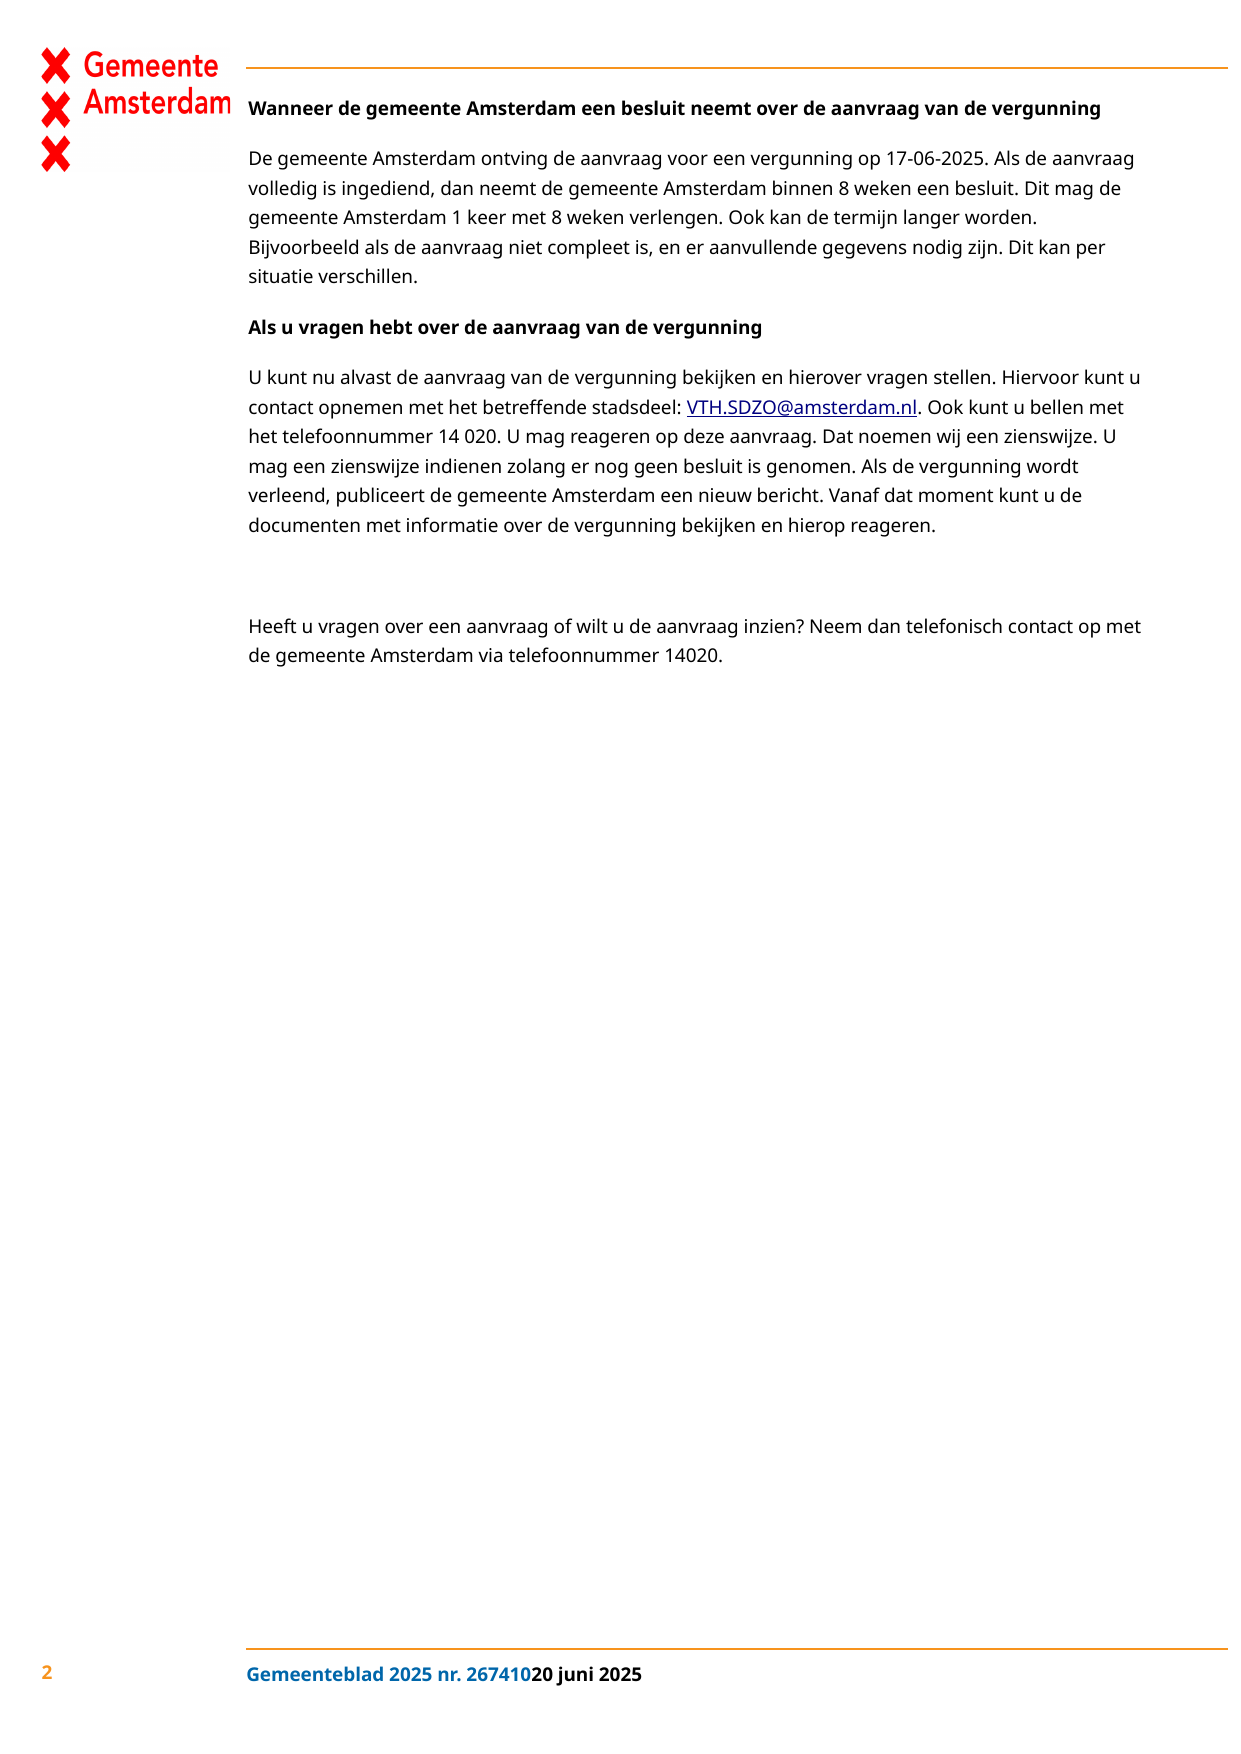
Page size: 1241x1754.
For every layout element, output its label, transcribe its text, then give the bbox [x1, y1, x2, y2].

text Heeft u vragen over een aanvraag of wilt u de aanvraag inzien? Neem dan telefonisch contact op met de gemeente Amsterdam via telefoonnummer 14020. [248, 613, 1152, 668]
text U kunt nu alvast de aanvraag van de vergunning bekijken en hierover vragen stellen. Hiervoor kunt u contact opnemen met het betreffende stadsdeel: VTH.SDZO@amsterdam.nl. Ook kunt u bellen met het telefoonnummer 14 020. U mag reageren op deze aanvraag. Dat noemen wij een zienswijze. U mag een zienswijze indienen zolang er nog geen besluit is genomen. Als de vergunning wordt verleend, publiceert de gemeente Amsterdam een nieuw bericht. Vanaf dat moment kunt u de documenten met informatie over de vergunning bekijken en hierop reageren. [248, 364, 1152, 538]
text Als u vragen hebt over de aanvraag van de vergunning [248, 314, 1152, 340]
picture [41, 47, 231, 172]
text Wanneer de gemeente Amsterdam een besluit neemt over de aanvraag van de vergunning [248, 95, 1152, 121]
text De gemeente Amsterdam ontving de aanvraag voor een vergunning op 17-06-2025. Als de aanvraag volledig is ingediend, dan neemt de gemeente Amsterdam binnen 8 weken een besluit. Dit mag de gemeente Amsterdam 1 keer met 8 weken verlengen. Ook kan de termijn langer worden. Bijvoorbeeld als de aanvraag niet compleet is, en er aanvullende gegevens nodig zijn. Dit kan per situatie verschillen. [248, 145, 1152, 289]
